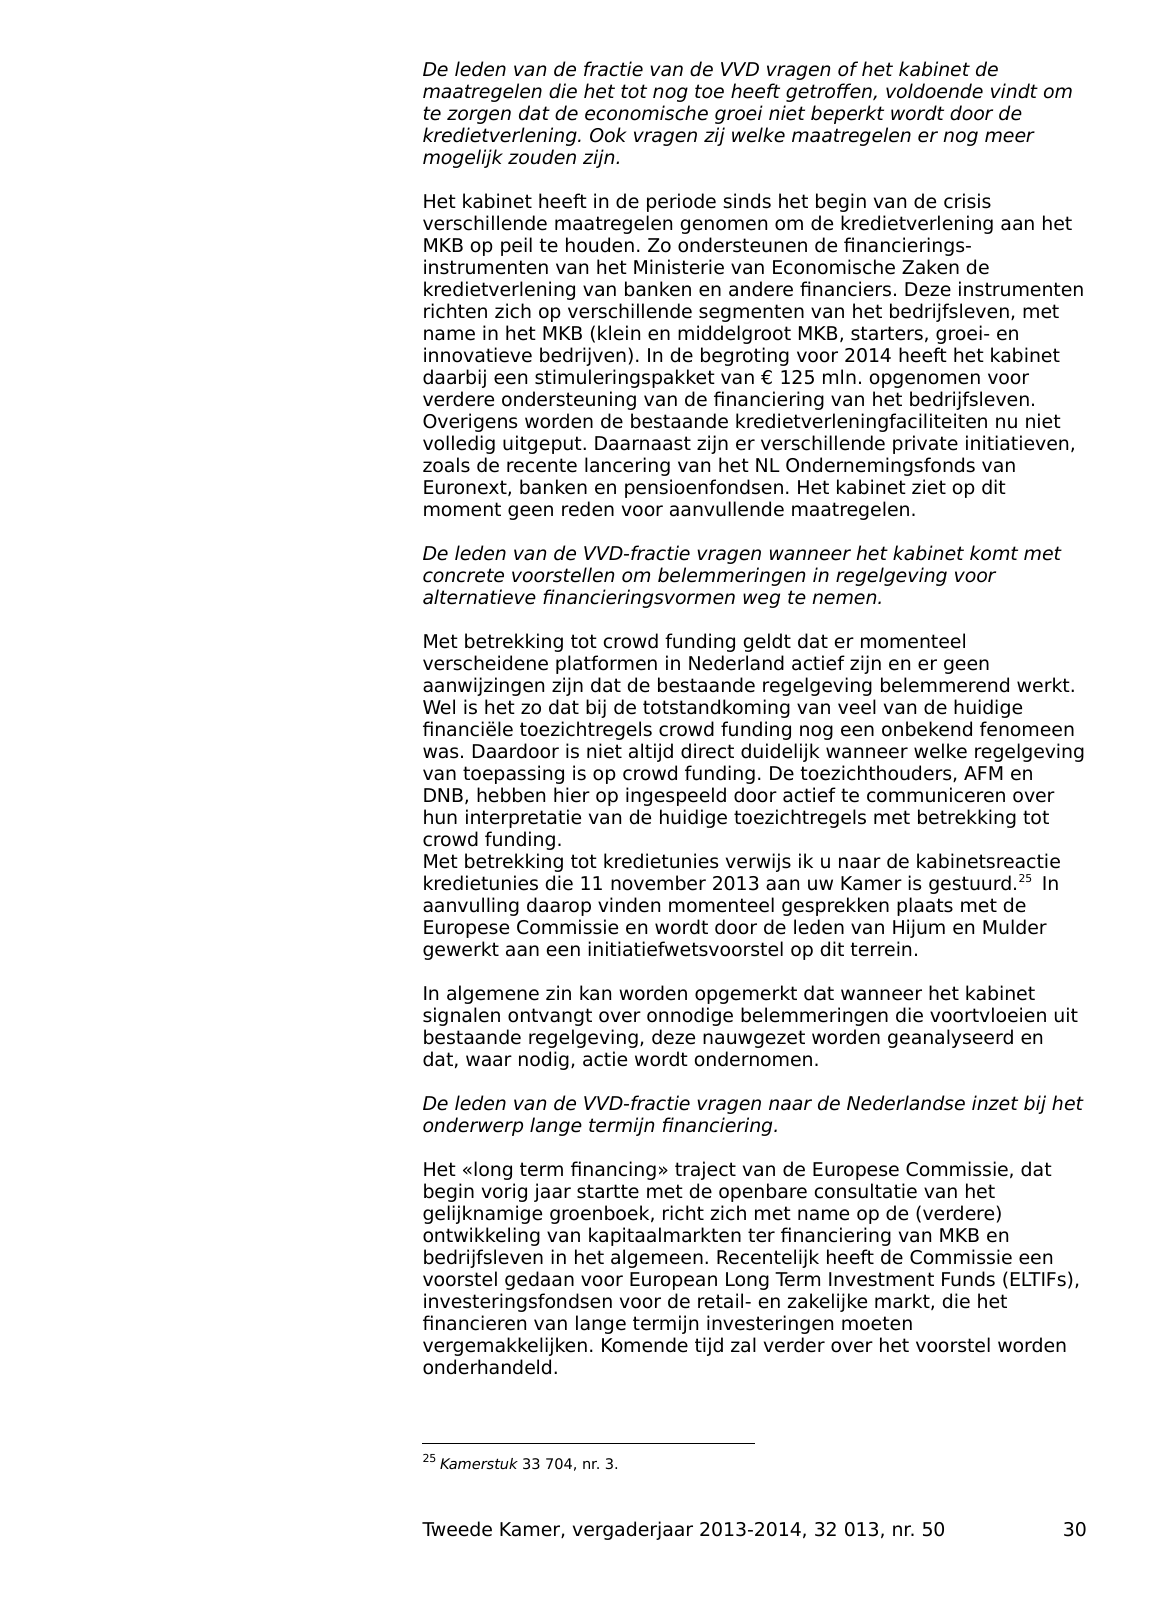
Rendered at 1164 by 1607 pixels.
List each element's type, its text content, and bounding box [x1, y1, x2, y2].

text De leden van de fractie van de VVD vragen of het kabinet de maatregelen die het tot nog toe heeft getroffen, voldoende vindt om te zorgen dat de economische groei niet beperkt wordt door de kredietverlening. Ook vragen zij welke maatregelen er nog meer mogelijk zouden zijn. [422, 59, 1087, 169]
text Met betrekking tot crowd funding geldt dat er momenteel verscheidene platformen in Nederland actief zijn en er geen aanwijzingen zijn dat de bestaande regelgeving belemmerend werkt. Wel is het zo dat bij de totstandkoming van veel van de huidige financiële toezichtregels crowd funding nog een onbekend fenomeen was. Daardoor is niet altijd direct duidelijk wanneer welke regelgeving van toepassing is op crowd funding. De toezichthouders, AFM en DNB, hebben hier op ingespeeld door actief te communiceren over hun interpretatie van de huidige toezichtregels met betrekking tot crowd funding. [422, 631, 1087, 851]
text De leden van de VVD-fractie vragen wanneer het kabinet komt met concrete voorstellen om belemmeringen in regelgeving voor alternatieve financieringsvormen weg te nemen. [422, 543, 1087, 609]
text Met betrekking tot kredietunies verwijs ik u naar de kabinetsreactie kredietunies die 11 november 2013 aan uw Kamer is gestuurd. In aanvulling daarop vinden momenteel gesprekken plaats met de Europese Commissie en wordt door de leden van Hijum en Mulder gewerkt aan een initiatiefwetsvoorstel op dit terrein. [422, 851, 1087, 961]
text In algemene zin kan worden opgemerkt dat wanneer het kabinet signalen ontvangt over onnodige belemmeringen die voortvloeien uit bestaande regelgeving, deze nauwgezet worden geanalyseerd en dat, waar nodig, actie wordt ondernomen. [422, 983, 1087, 1071]
text Het «long term financing» traject van de Europese Commissie, dat begin vorig jaar startte met de openbare consultatie van het gelijknamige groenboek, richt zich met name op de (verdere) ontwikkeling van kapitaalmarkten ter financiering van MKB en bedrijfsleven in het algemeen. Recentelijk heeft de Commissie een voorstel gedaan voor European Long Term Investment Funds (ELTIFs), investeringsfondsen voor de retail- en zakelijke markt, die het financieren van lange termijn investeringen moeten vergemakkelijken. Komende tijd zal verder over het voorstel worden onderhandeld. [422, 1159, 1087, 1379]
text Kamerstuk 33 704, nr. 3. [422, 1452, 1087, 1474]
text De leden van de VVD-fractie vragen naar de Nederlandse inzet bij het onderwerp lange termijn financiering. [422, 1093, 1087, 1137]
text Het kabinet heeft in de periode sinds het begin van de crisis verschillende maatregelen genomen om de kredietverlening aan het MKB op peil te houden. Zo ondersteunen de financierings-instrumenten van het Ministerie van Economische Zaken de kredietverlening van banken en andere financiers. Deze instrumenten richten zich op verschillende segmenten van het bedrijfsleven, met name in het MKB (klein en middelgroot MKB, starters, groei- en innovatieve bedrijven). In de begroting voor 2014 heeft het kabinet daarbij een stimuleringspakket van € 125 mln. opgenomen voor verdere ondersteuning van de financiering van het bedrijfsleven. Overigens worden de bestaande kredietverleningfaciliteiten nu niet volledig uitgeput. Daarnaast zijn er verschillende private initiatieven, zoals de recente lancering van het NL Ondernemingsfonds van Euronext, banken en pensioenfondsen. Het kabinet ziet op dit moment geen reden voor aanvullende maatregelen. [422, 191, 1087, 521]
